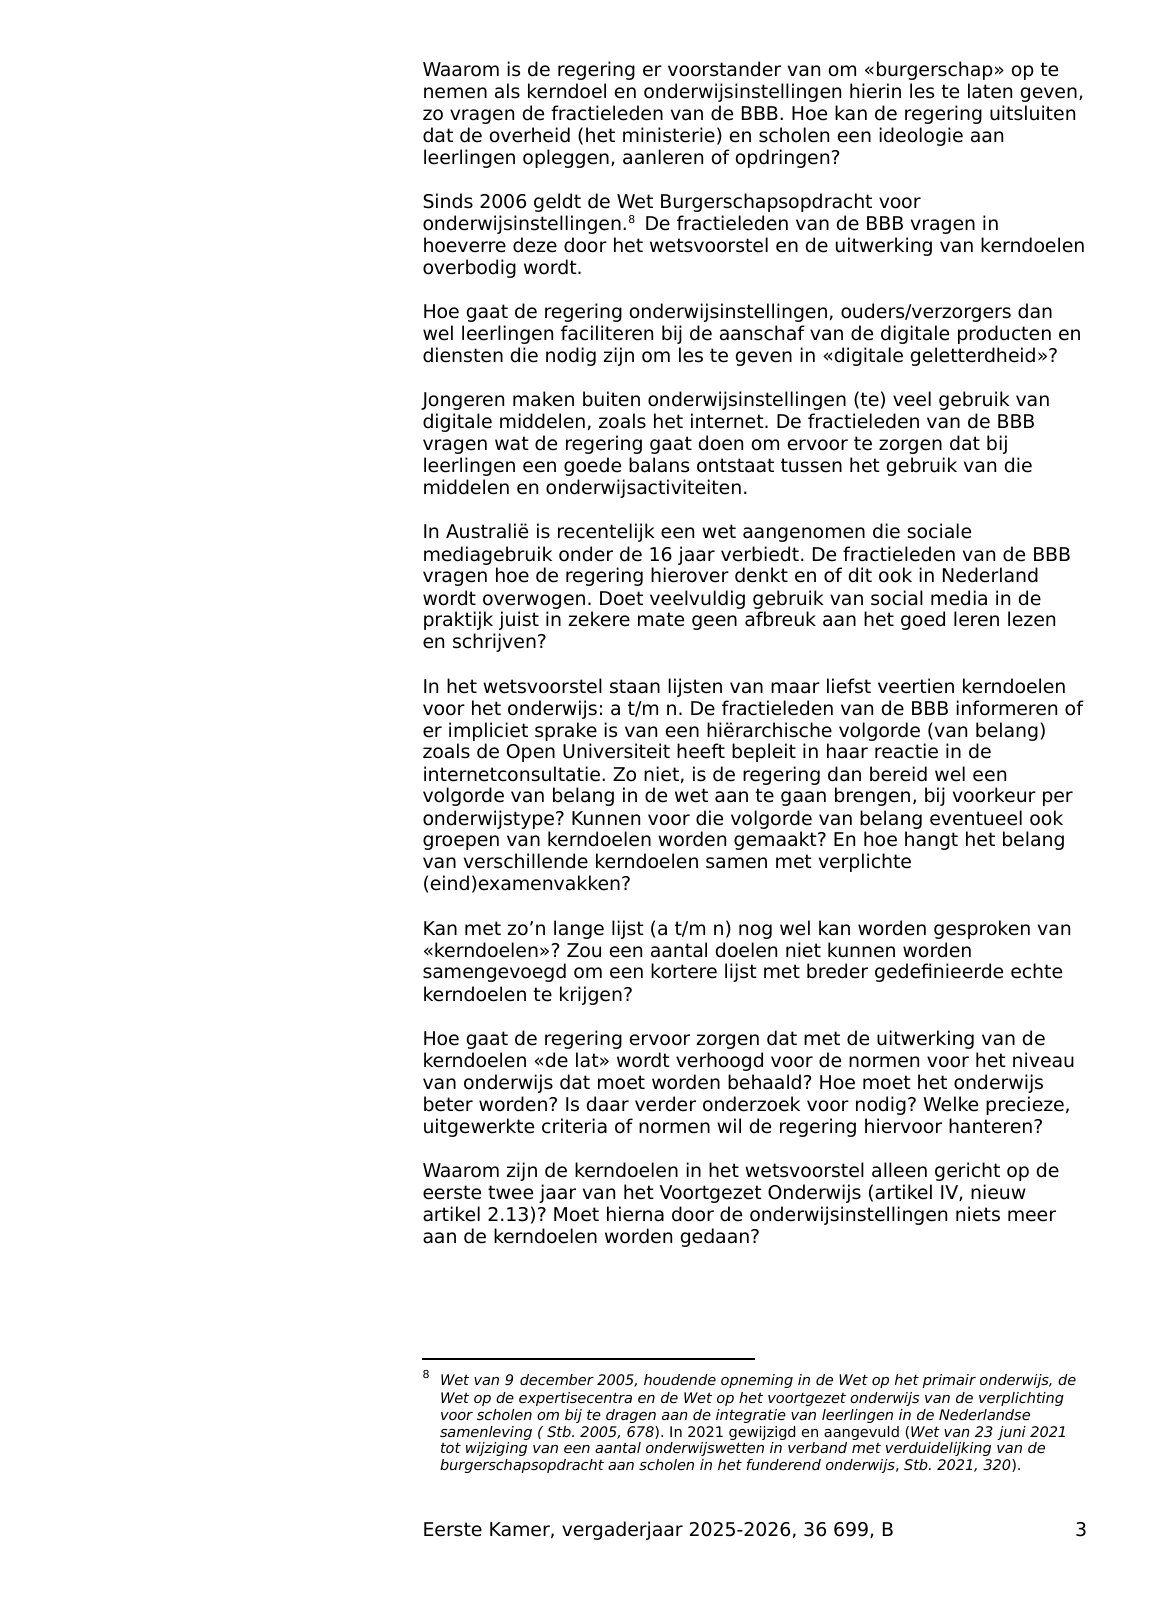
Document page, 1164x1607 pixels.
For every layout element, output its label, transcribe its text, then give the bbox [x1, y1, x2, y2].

text Sinds 2006 geldt de Wet Burgerschapsopdracht voor onderwijsinstellingen. De fractieleden van de BBB vragen in hoeverre deze door het wetsvoorstel en de uitwerking van kerndoelen overbodig wordt. [422, 191, 1087, 279]
text Hoe gaat de regering onderwijsinstellingen, ouders/verzorgers dan wel leerlingen faciliteren bij de aanschaf van de digitale producten en diensten die nodig zijn om les te geven in «digitale geletterdheid»? [422, 301, 1087, 367]
text In Australië is recentelijk een wet aangenomen die sociale mediagebruik onder de 16 jaar verbiedt. De fractieleden van de BBB vragen hoe de regering hierover denkt en of dit ook in Nederland wordt overwogen. Doet veelvuldig gebruik van social media in de praktijk juist in zekere mate geen afbreuk aan het goed leren lezen en schrijven? [422, 521, 1087, 653]
text Waarom zijn de kerndoelen in het wetsvoorstel alleen gericht op de eerste twee jaar van het Voortgezet Onderwijs (artikel IV, nieuw artikel 2.13)? Moet hierna door de onderwijsinstellingen niets meer aan de kerndoelen worden gedaan? [422, 1160, 1087, 1248]
text In het wetsvoorstel staan lijsten van maar liefst veertien kerndoelen voor het onderwijs: a t/m n. De fractieleden van de BBB informeren of er impliciet sprake is van een hiërarchische volgorde (van belang) zoals de Open Universiteit heeft bepleit in haar reactie in de internetconsultatie. Zo niet, is de regering dan bereid wel een volgorde van belang in de wet aan te gaan brengen, bij voorkeur per onderwijstype? Kunnen voor die volgorde van belang eventueel ook groepen van kerndoelen worden gemaakt? En hoe hangt het belang van verschillende kerndoelen samen met verplichte (eind)examenvakken? [422, 676, 1087, 895]
text Hoe gaat de regering ervoor zorgen dat met de uitwerking van de kerndoelen «de lat» wordt verhoogd voor de normen voor het niveau van onderwijs dat moet worden behaald? Hoe moet het onderwijs beter worden? Is daar verder onderzoek voor nodig? Welke precieze, uitgewerkte criteria of normen wil de regering hiervoor hanteren? [422, 1028, 1087, 1137]
text Wet van 9 december 2005, houdende opneming in de Wet op het primair onderwijs, de Wet op de expertisecentra en de Wet op het voortgezet onderwijs van de verplichting voor scholen om bij te dragen aan de integratie van leerlingen in de Nederlandse samenleving ( Stb. 2005, 678). In 2021 gewijzigd en aangevuld (Wet van 23 juni 2021 tot wijziging van een aantal onderwijswetten in verband met verduidelijking van de burgerschapsopdracht aan scholen in het funderend onderwijs, Stb. 2021, 320). [422, 1368, 1087, 1474]
text Waarom is de regering er voorstander van om «burgerschap» op te nemen als kerndoel en onderwijsinstellingen hierin les te laten geven, zo vragen de fractieleden van de BBB. Hoe kan de regering uitsluiten dat de overheid (het ministerie) en scholen een ideologie aan leerlingen opleggen, aanleren of opdringen? [422, 59, 1087, 169]
text Jongeren maken buiten onderwijsinstellingen (te) veel gebruik van digitale middelen, zoals het internet. De fractieleden van de BBB vragen wat de regering gaat doen om ervoor te zorgen dat bij leerlingen een goede balans ontstaat tussen het gebruik van die middelen en onderwijsactiviteiten. [422, 389, 1087, 499]
text Kan met zo’n lange lijst (a t/m n) nog wel kan worden gesproken van «kerndoelen»? Zou een aantal doelen niet kunnen worden samengevoegd om een kortere lijst met breder gedefinieerde echte kerndoelen te krijgen? [422, 917, 1087, 1005]
